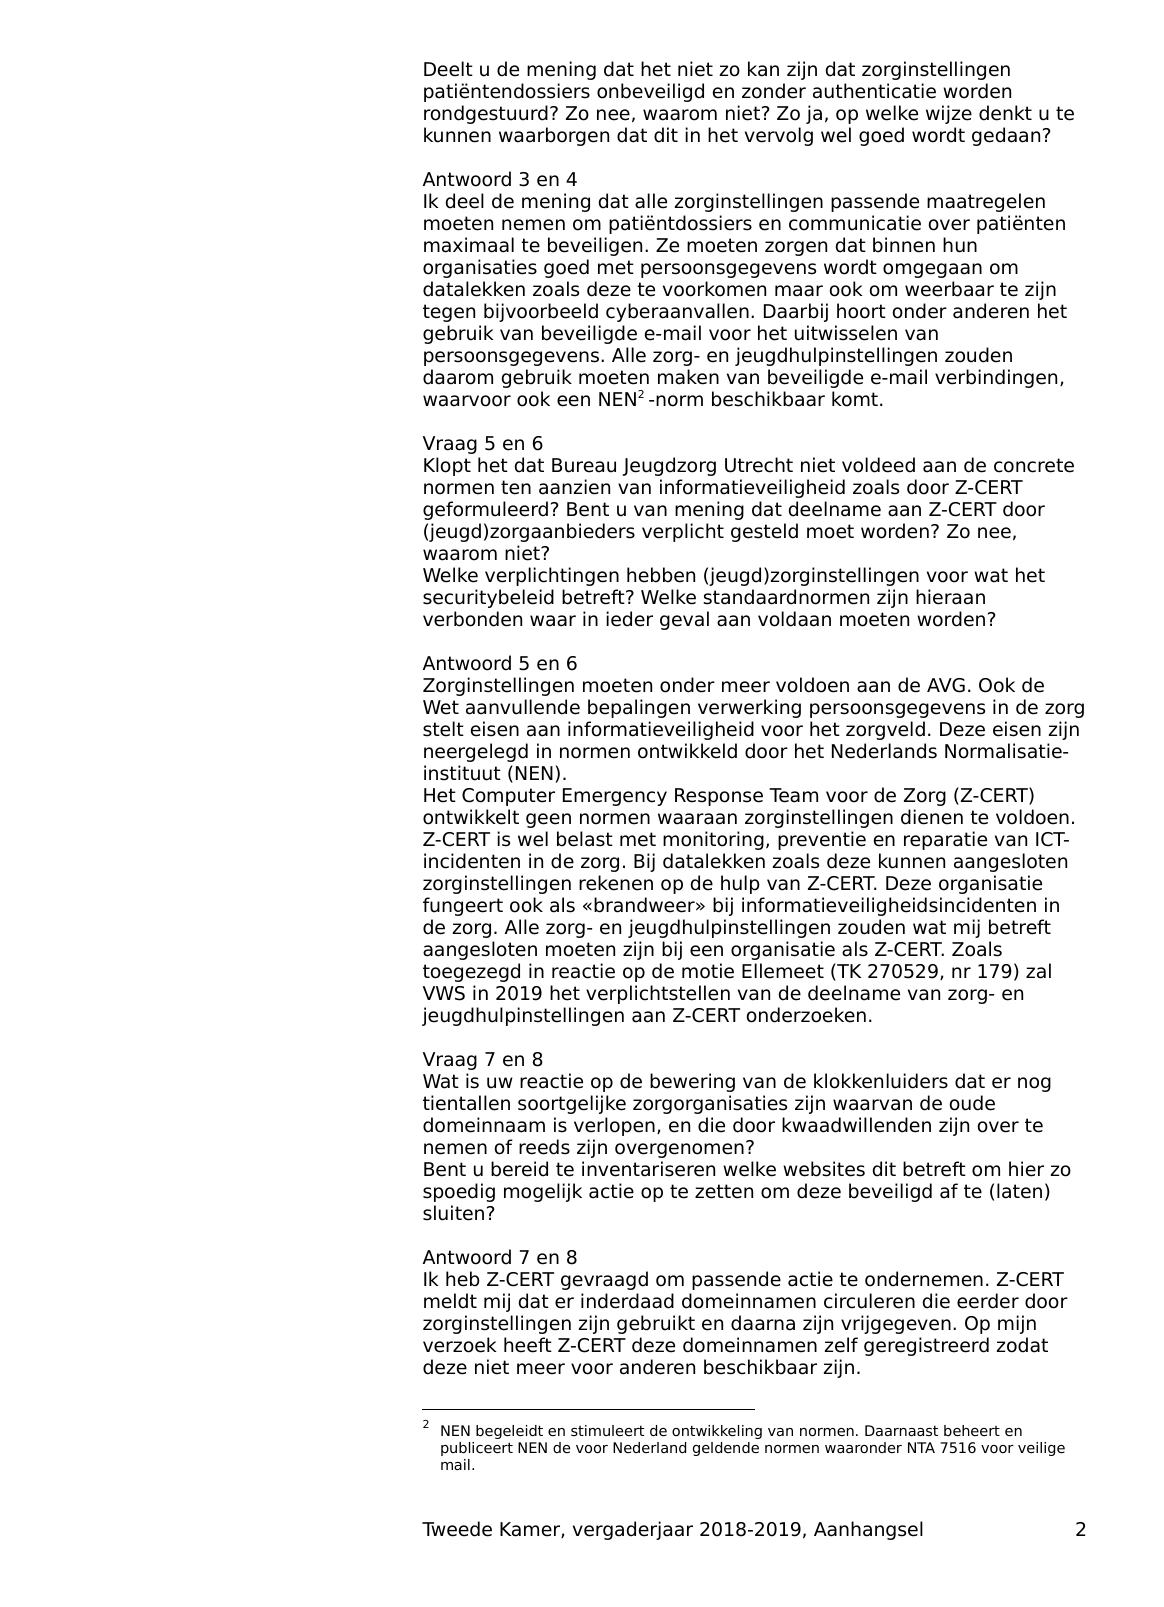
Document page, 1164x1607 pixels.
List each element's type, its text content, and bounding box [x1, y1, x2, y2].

text Zorginstellingen moeten onder meer voldoen aan de AVG. Ook de Wet aanvullende bepalingen verwerking persoonsgegevens in de zorg stelt eisen aan informatieveiligheid voor het zorgveld. Deze eisen zijn neergelegd in normen ontwikkeld door het Nederlands Normalisatie-instituut (NEN). [422, 675, 1087, 785]
text Deelt u de mening dat het niet zo kan zijn dat zorginstellingen patiëntendossiers onbeveiligd en zonder authenticatie worden rondgestuurd? Zo nee, waarom niet? Zo ja, op welke wijze denkt u te kunnen waarborgen dat dit in het vervolg wel goed wordt gedaan? [422, 59, 1087, 147]
text Antwoord 7 en 8 [422, 1247, 1087, 1269]
text Het Computer Emergency Response Team voor de Zorg (Z-CERT) ontwikkelt geen normen waaraan zorginstellingen dienen te voldoen. Z-CERT is wel belast met monitoring, preventie en reparatie van ICT-incidenten in de zorg. Bij datalekken zoals deze kunnen aangesloten zorginstellingen rekenen op de hulp van Z-CERT. Deze organisatie fungeert ook als «brandweer» bij informatieveiligheidsincidenten in de zorg. Alle zorg- en jeugdhulpinstellingen zouden wat mij betreft aangesloten moeten zijn bij een organisatie als Z-CERT. Zoals toegezegd in reactie op de motie Ellemeet (TK 270529, nr 179) zal VWS in 2019 het verplichtstellen van de deelname van zorg- en jeugdhulpinstellingen aan Z-CERT onderzoeken. [422, 785, 1087, 1027]
text Vraag 7 en 8 [422, 1049, 1087, 1071]
text Wat is uw reactie op de bewering van de klokkenluiders dat er nog tientallen soortgelijke zorgorganisaties zijn waarvan de oude domeinnaam is verlopen, en die door kwaadwillenden zijn over te nemen of reeds zijn overgenomen? [422, 1071, 1087, 1159]
text Ik deel de mening dat alle zorginstellingen passende maatregelen moeten nemen om patiëntdossiers en communicatie over patiënten maximaal te beveiligen. Ze moeten zorgen dat binnen hun organisaties goed met persoonsgegevens wordt omgegaan om datalekken zoals deze te voorkomen maar ook om weerbaar te zijn tegen bijvoorbeeld cyberaanvallen. Daarbij hoort onder anderen het gebruik van beveiligde e-mail voor het uitwisselen van persoonsgegevens. Alle zorg- en jeugdhulpinstellingen zouden daarom gebruik moeten maken van beveiligde e-mail verbindingen, waarvoor ook een NEN-norm beschikbaar komt. [422, 191, 1087, 411]
text Bent u bereid te inventariseren welke websites dit betreft om hier zo spoedig mogelijk actie op te zetten om deze beveiligd af te (laten) sluiten? [422, 1159, 1087, 1225]
text NEN begeleidt en stimuleert de ontwikkeling van normen. Daarnaast beheert en publiceert NEN de voor Nederland geldende normen waaronder NTA 7516 voor veilige mail. [422, 1418, 1087, 1474]
text Antwoord 3 en 4 [422, 169, 1087, 191]
text Vraag 5 en 6 [422, 433, 1087, 455]
text Welke verplichtingen hebben (jeugd)zorginstellingen voor wat het securitybeleid betreft? Welke standaardnormen zijn hieraan verbonden waar in ieder geval aan voldaan moeten worden? [422, 565, 1087, 631]
text Antwoord 5 en 6 [422, 653, 1087, 675]
text Klopt het dat Bureau Jeugdzorg Utrecht niet voldeed aan de concrete normen ten aanzien van informatieveiligheid zoals door Z-CERT geformuleerd? Bent u van mening dat deelname aan Z-CERT door (jeugd)zorgaanbieders verplicht gesteld moet worden? Zo nee, waarom niet? [422, 455, 1087, 565]
text Ik heb Z-CERT gevraagd om passende actie te ondernemen. Z-CERT meldt mij dat er inderdaad domeinnamen circuleren die eerder door zorginstellingen zijn gebruikt en daarna zijn vrijgegeven. Op mijn verzoek heeft Z-CERT deze domeinnamen zelf geregistreerd zodat deze niet meer voor anderen beschikbaar zijn. [422, 1269, 1087, 1379]
